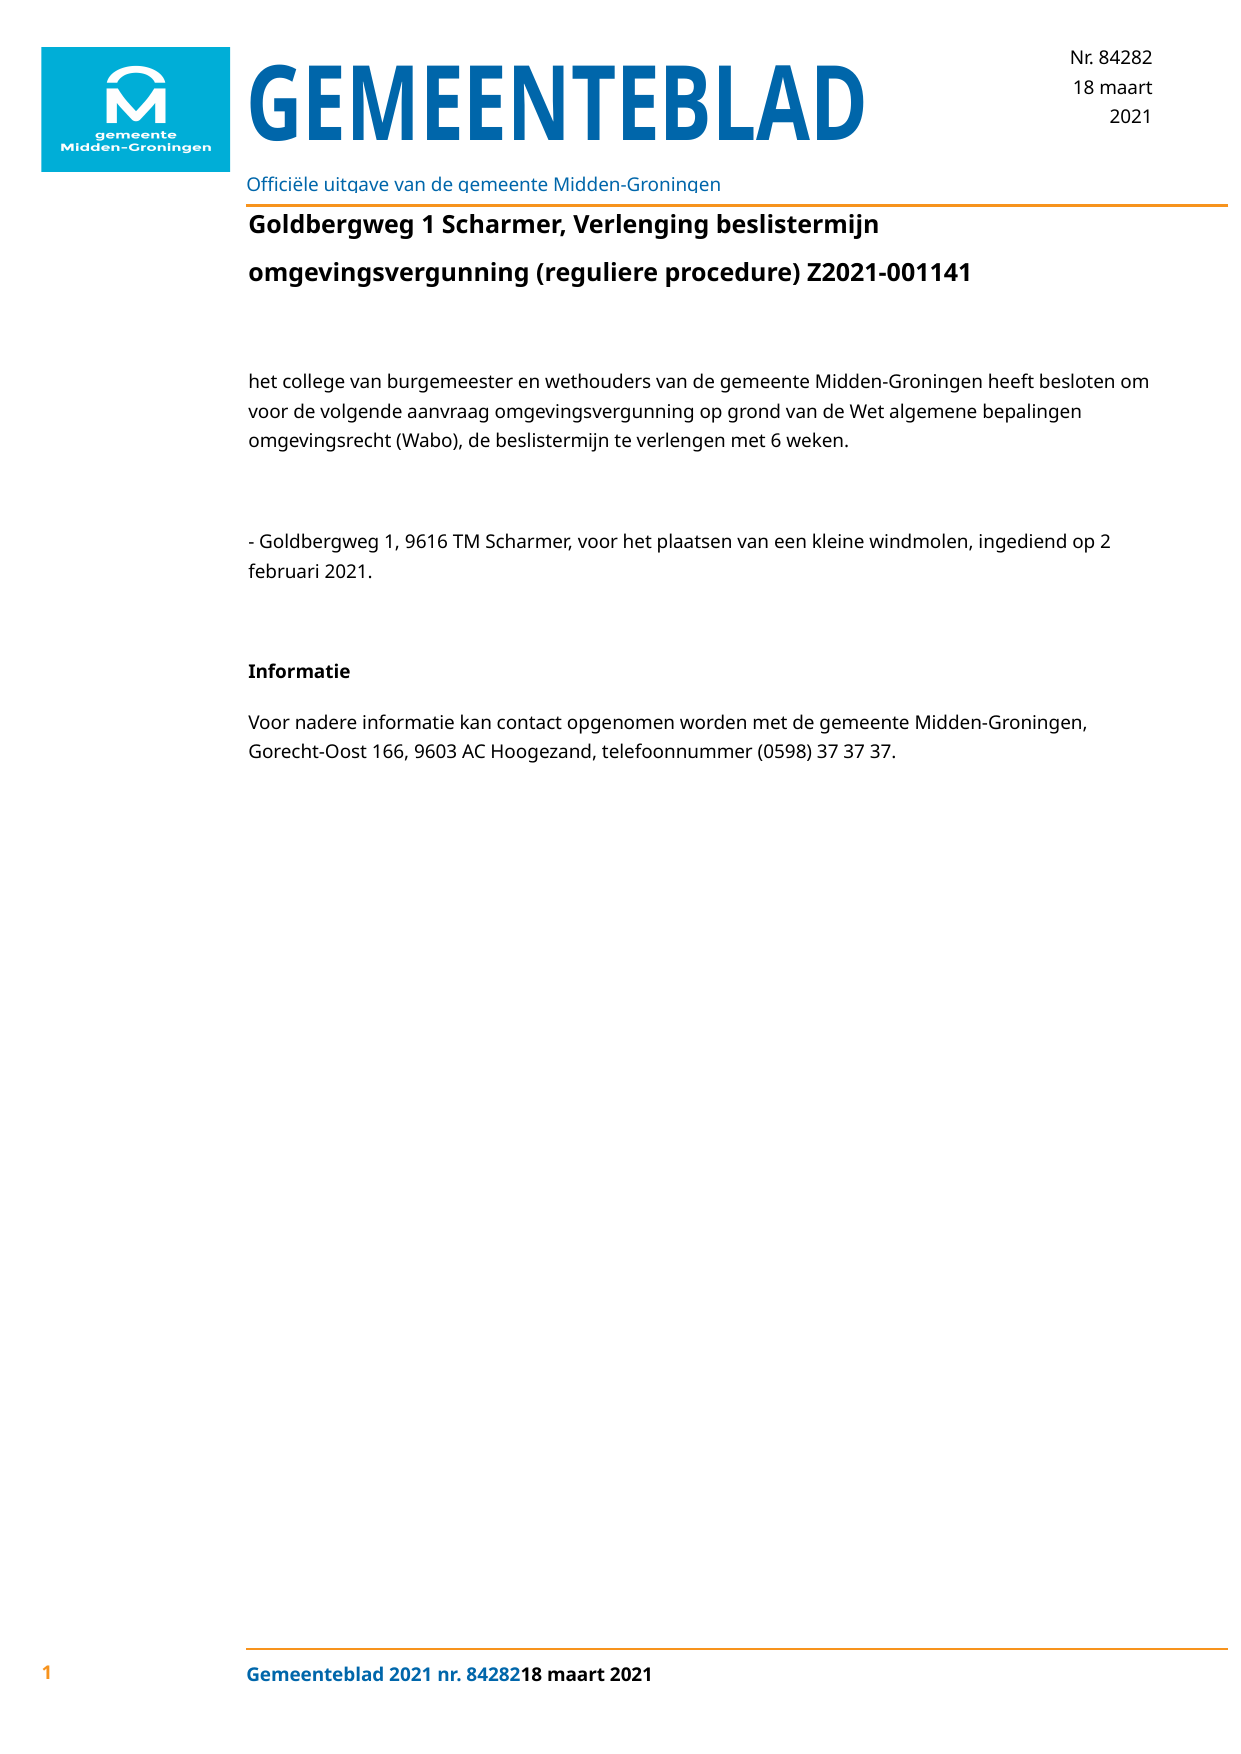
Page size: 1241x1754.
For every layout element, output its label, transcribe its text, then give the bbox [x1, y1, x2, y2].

picture [107, 89, 165, 122]
picture [184, 146, 190, 153]
text Goldbergweg 1 Scharmer, Verlenging beslistermijn omgevingsvergunning (reguliere procedure) Z2021-001141 [248, 207, 1152, 288]
text Voor nadere informatie kan contact opgenomen worden met de gemeente Midden-Groningen, Gorecht-Oost 166, 9603 AC Hoogezand, telefoonnummer (0598) 37 37 37. [248, 709, 1152, 764]
text Informatie [248, 659, 1152, 684]
text - Goldbergweg 1, 9616 TM Scharmer, voor het plaatsen van een kleine windmolen, ingediend op 2 februari 2021. [248, 528, 1152, 584]
text het college van burgemeester en wethouders van de gemeente Midden-Groningen heeft besloten om voor de volgende aanvraag omgevingsvergunning op grond van de Wet algemene bepalingen omgevingsrecht (Wabo), de beslistermijn te verlengen met 6 weken. [248, 368, 1152, 453]
picture [108, 66, 164, 82]
